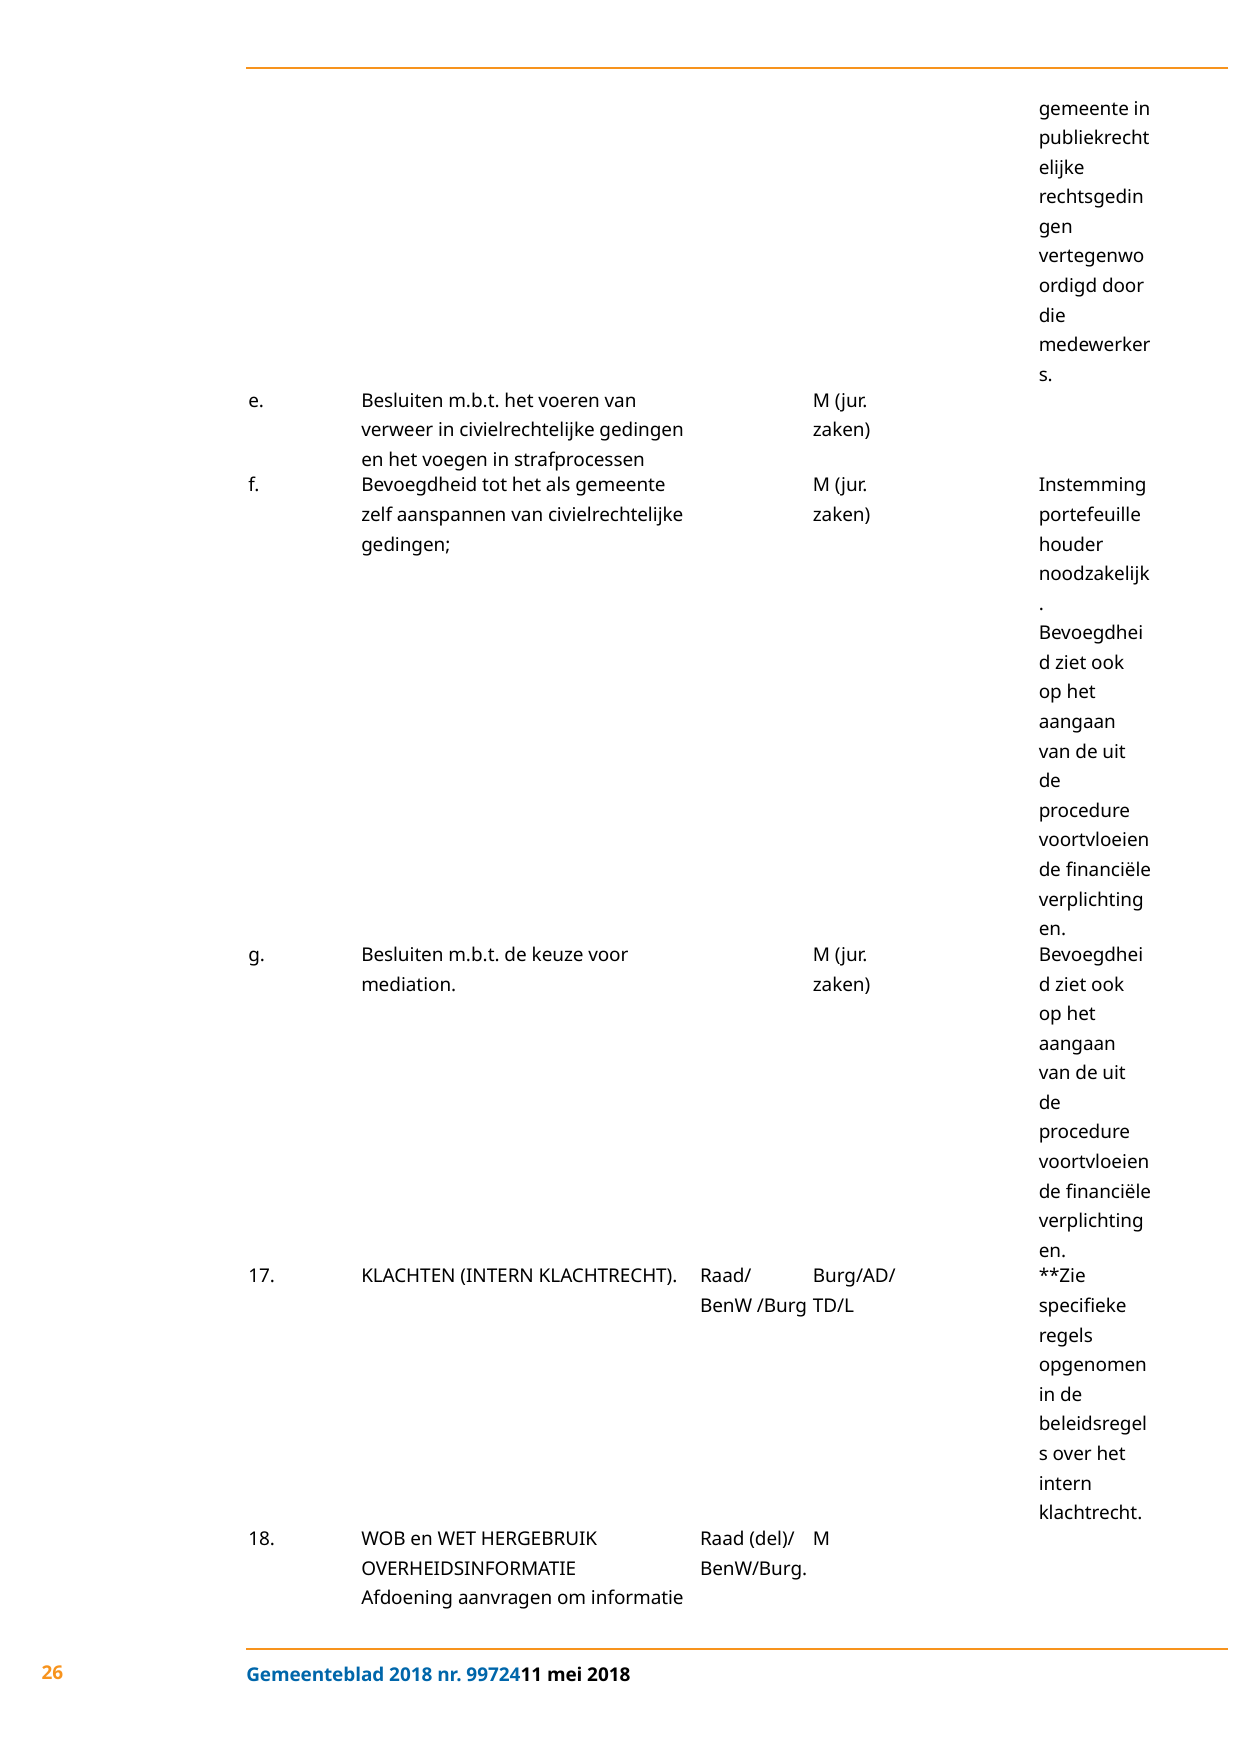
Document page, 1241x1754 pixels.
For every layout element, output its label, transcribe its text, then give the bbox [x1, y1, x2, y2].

table_cell Raad/BenW /Burg [700, 1263, 813, 1525]
table_cell Besluiten m.b.t. de keuze voor mediation. [361, 941, 700, 1263]
table_cell [700, 941, 813, 1263]
table_cell [1039, 387, 1152, 472]
table_cell [700, 95, 813, 387]
table_cell gemeente in publiekrechtelijke rechtsgedingen vertegenwoordigd door die medewerkers. [1039, 95, 1152, 387]
table_cell Bevoegdheid tot het als gemeente zelf aanspannen van civielrechtelijke gedingen; [361, 472, 700, 941]
table_cell [926, 1263, 1038, 1525]
table_cell [248, 95, 361, 387]
table_cell Bevoegdheid ziet ook op het aangaan van de uit de procedure voortvloeiende financiële verplichtingen. [1039, 941, 1152, 1263]
table_cell 18. [248, 1525, 361, 1610]
table_cell Besluiten m.b.t. het voeren van verweer in civielrechtelijke gedingen en het voegen in strafprocessen [361, 387, 700, 472]
table_cell [1039, 1525, 1152, 1610]
table_cell Burg/AD/TD/L [813, 1263, 926, 1525]
table_cell M (jur. zaken) [813, 387, 926, 472]
table_cell [926, 941, 1038, 1263]
table_cell e. [248, 387, 361, 472]
table_cell [926, 1525, 1038, 1610]
table_cell **Zie specifieke regels opgenomen in de beleidsregels over het intern klachtrecht. [1039, 1263, 1152, 1525]
table_cell [700, 472, 813, 941]
table_cell [926, 95, 1038, 387]
table_cell [926, 472, 1038, 941]
table_cell [700, 387, 813, 472]
table_cell [813, 95, 926, 387]
table_cell Instemming portefeuillehouder noodzakelijk. Bevoegdheid ziet ook op het aangaan van de uit de procedure voortvloeiende financiële verplichtingen. [1039, 472, 1152, 941]
table_cell Raad (del)/ BenW/Burg. [700, 1525, 813, 1610]
picture [41, 47, 231, 172]
table_cell g. [248, 941, 361, 1263]
table_cell f. [248, 472, 361, 941]
table_cell 17. [248, 1263, 361, 1525]
table_cell [361, 95, 700, 387]
table_cell M (jur. zaken) [813, 941, 926, 1263]
table_cell M [813, 1525, 926, 1610]
table_cell M (jur. zaken) [813, 472, 926, 941]
table_cell [926, 387, 1038, 472]
table_cell WOB en WET HERGEBRUIK OVERHEIDSINFORMATIE Afdoening aanvragen om informatie [361, 1525, 700, 1610]
table_cell KLACHTEN (INTERN KLACHTRECHT). [361, 1263, 700, 1525]
